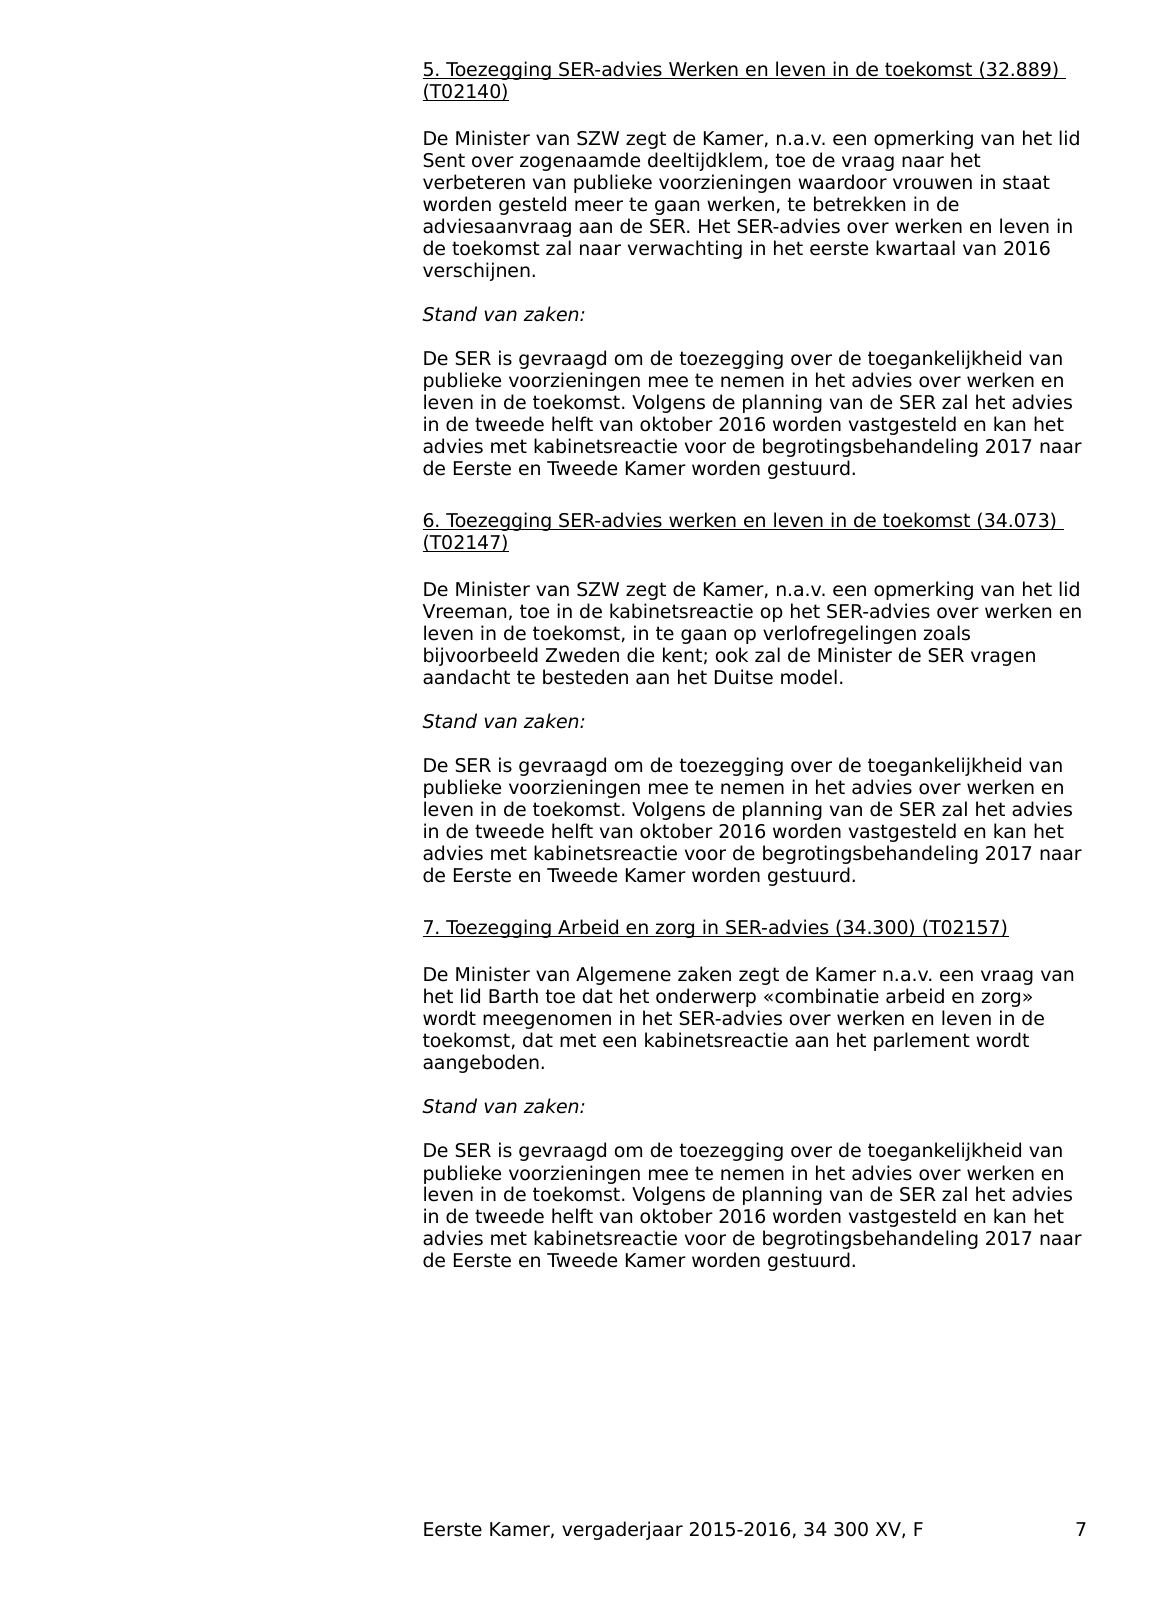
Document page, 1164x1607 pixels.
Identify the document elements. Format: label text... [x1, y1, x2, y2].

text De Minister van SZW zegt de Kamer, n.a.v. een opmerking van het lid Vreeman, toe in de kabinetsreactie op het SER-advies over werken en leven in de toekomst, in te gaan op verlofregelingen zoals bijvoorbeeld Zweden die kent; ook zal de Minister de SER vragen aandacht te besteden aan het Duitse model. [422, 579, 1087, 689]
subtitle Stand van zaken: [422, 711, 1087, 733]
subtitle 5. Toezegging SER-advies Werken en leven in de toekomst (32.889) (T02140) [422, 59, 1087, 103]
subtitle Stand van zaken: [422, 304, 1087, 326]
subtitle 6. Toezegging SER-advies werken en leven in de toekomst (34.073) (T02147) [422, 510, 1087, 554]
text De SER is gevraagd om de toezegging over de toegankelijkheid van publieke voorzieningen mee te nemen in het advies over werken en leven in de toekomst. Volgens de planning van de SER zal het advies in de tweede helft van oktober 2016 worden vastgesteld en kan het advies met kabinetsreactie voor de begrotingsbehandeling 2017 naar de Eerste en Tweede Kamer worden gestuurd. [422, 348, 1087, 480]
text De SER is gevraagd om de toezegging over de toegankelijkheid van publieke voorzieningen mee te nemen in het advies over werken en leven in de toekomst. Volgens de planning van de SER zal het advies in de tweede helft van oktober 2016 worden vastgesteld en kan het advies met kabinetsreactie voor de begrotingsbehandeling 2017 naar de Eerste en Tweede Kamer worden gestuurd. [422, 1140, 1087, 1272]
text De Minister van Algemene zaken zegt de Kamer n.a.v. een vraag van het lid Barth toe dat het onderwerp «combinatie arbeid en zorg» wordt meegenomen in het SER-advies over werken en leven in de toekomst, dat met een kabinetsreactie aan het parlement wordt aangeboden. [422, 964, 1087, 1074]
text De SER is gevraagd om de toezegging over de toegankelijkheid van publieke voorzieningen mee te nemen in het advies over werken en leven in de toekomst. Volgens de planning van de SER zal het advies in de tweede helft van oktober 2016 worden vastgesteld en kan het advies met kabinetsreactie voor de begrotingsbehandeling 2017 naar de Eerste en Tweede Kamer worden gestuurd. [422, 755, 1087, 887]
subtitle 7. Toezegging Arbeid en zorg in SER-advies (34.300) (T02157) [422, 917, 1087, 939]
text De Minister van SZW zegt de Kamer, n.a.v. een opmerking van het lid Sent over zogenaamde deeltijdklem, toe de vraag naar het verbeteren van publieke voorzieningen waardoor vrouwen in staat worden gesteld meer te gaan werken, te betrekken in de adviesaanvraag aan de SER. Het SER-advies over werken en leven in de toekomst zal naar verwachting in het eerste kwartaal van 2016 verschijnen. [422, 128, 1087, 282]
subtitle Stand van zaken: [422, 1096, 1087, 1118]
